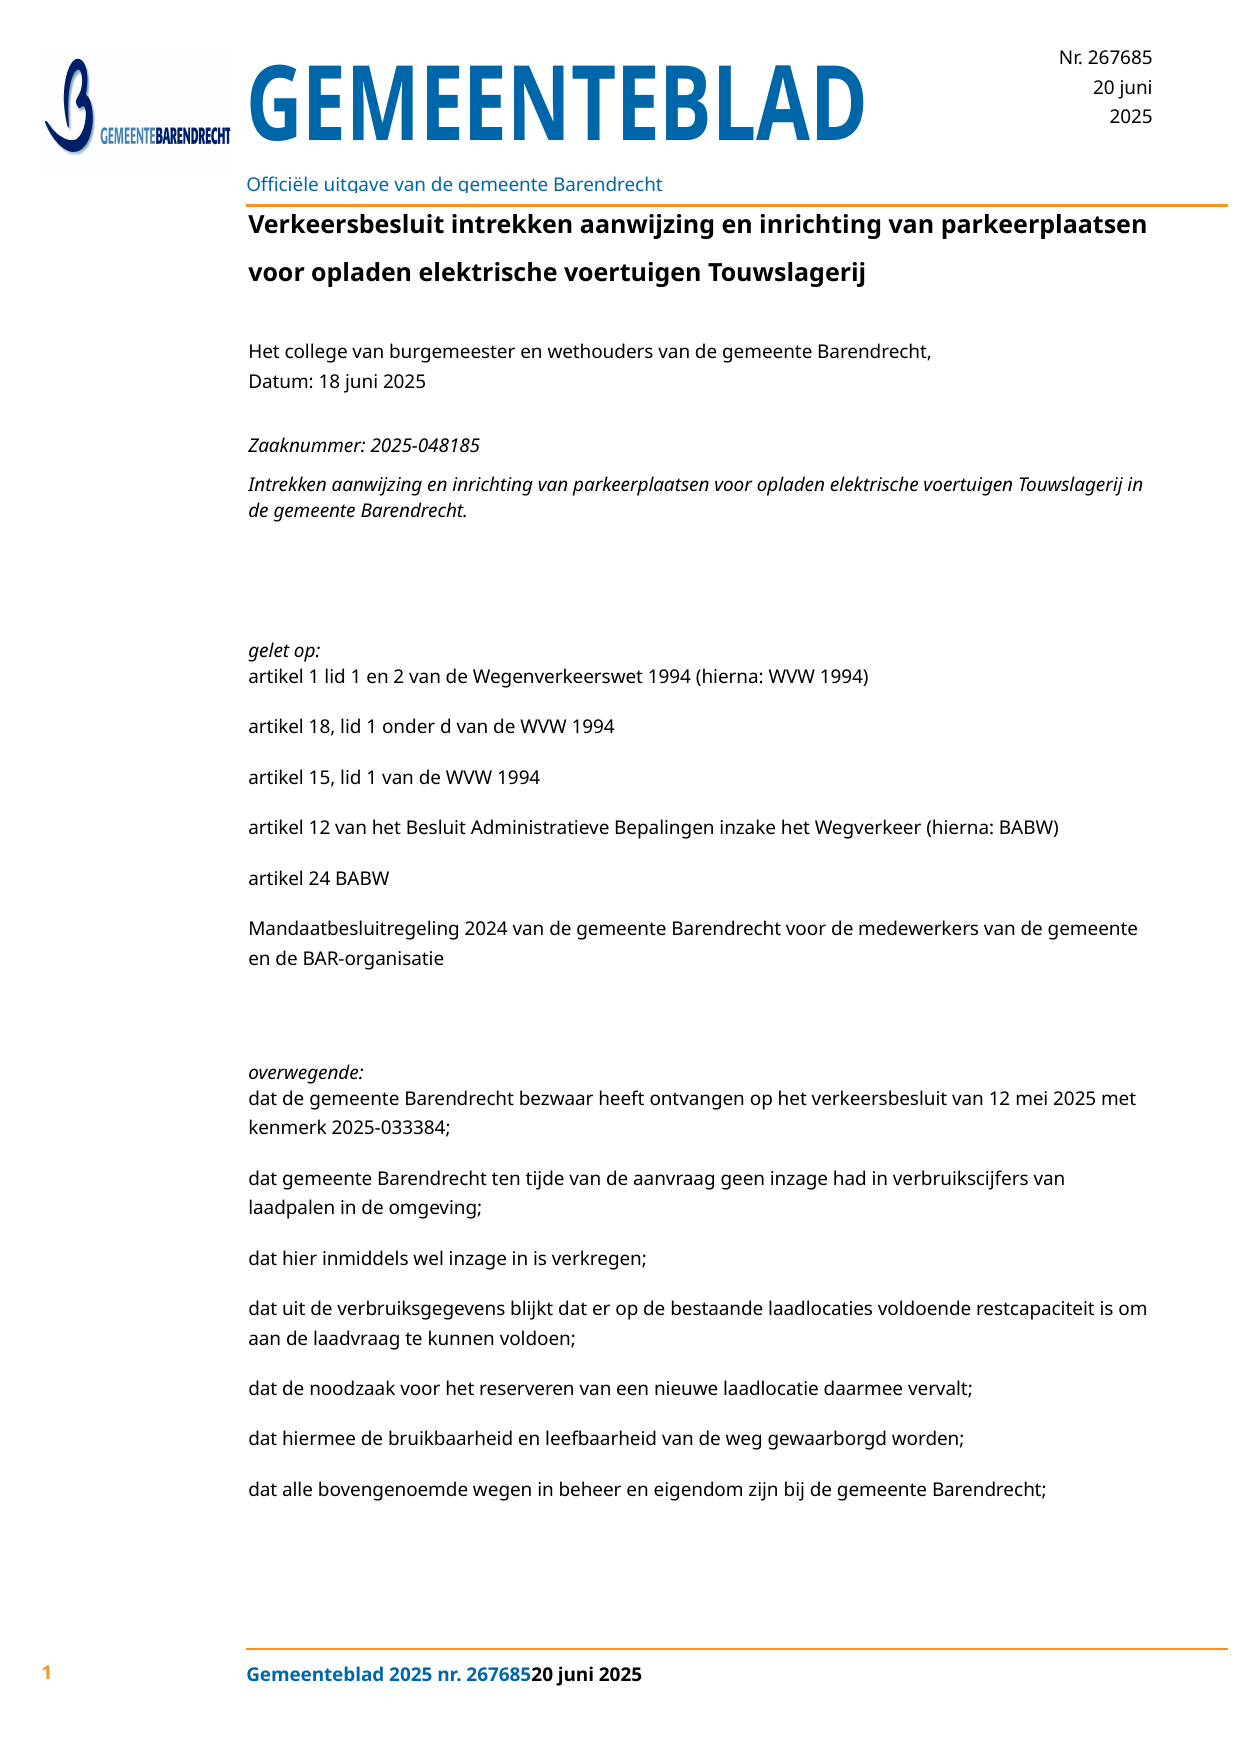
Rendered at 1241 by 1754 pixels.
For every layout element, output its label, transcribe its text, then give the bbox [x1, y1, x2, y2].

text dat hier inmiddels wel inzage in is verkregen; [248, 1245, 1152, 1271]
text overwegende: [248, 1059, 1152, 1085]
text dat de noodzaak voor het reserveren van een nieuwe laadlocatie daarmee vervalt; [248, 1375, 1152, 1401]
text artikel 18, lid 1 onder d van de WVW 1994 [248, 713, 1152, 739]
text dat hiermee de bruikbaarheid en leefbaarheid van de weg gewaarborgd worden; [248, 1426, 1152, 1451]
text gelet op: [248, 637, 1152, 663]
text Het college van burgemeester en wethouders van de gemeente Barendrecht, [248, 339, 1152, 364]
text dat gemeente Barendrecht ten tijde van de aanvraag geen inzage had in verbruikscijfers van laadpalen in de omgeving; [248, 1165, 1152, 1220]
text artikel 1 lid 1 en 2 van de Wegenverkeerswet 1994 (hierna: WVW 1994) [248, 663, 1152, 689]
text Intrekken aanwijzing en inrichting van parkeerplaatsen voor opladen elektrische voertuigen Touwslagerij in de gemeente Barendrecht. [248, 471, 1152, 523]
text Zaaknummer: 2025-048185 [248, 432, 1152, 458]
picture [41, 47, 231, 172]
text dat de gemeente Barendrecht bezwaar heeft ontvangen op het verkeersbesluit van 12 mei 2025 met kenmerk 2025-033384; [248, 1085, 1152, 1140]
text Verkeersbesluit intrekken aanwijzing en inrichting van parkeerplaatsen voor opladen elektrische voertuigen Touwslagerij [248, 207, 1152, 288]
text Mandaatbesluitregeling 2024 van de gemeente Barendrecht voor de medewerkers van de gemeente en de BAR-organisatie [248, 915, 1152, 970]
text artikel 15, lid 1 van de WVW 1994 [248, 764, 1152, 789]
text artikel 24 BABW [248, 865, 1152, 890]
text dat uit de verbruiksgegevens blijkt dat er op de bestaande laadlocaties voldoende restcapaciteit is om aan de laadvraag te kunnen voldoen; [248, 1295, 1152, 1351]
text Datum: 18 juni 2025 [248, 368, 1152, 394]
text artikel 12 van het Besluit Administratieve Bepalingen inzake het Wegverkeer (hierna: BABW) [248, 814, 1152, 840]
text dat alle bovengenoemde wegen in beheer en eigendom zijn bij de gemeente Barendrecht; [248, 1476, 1152, 1502]
